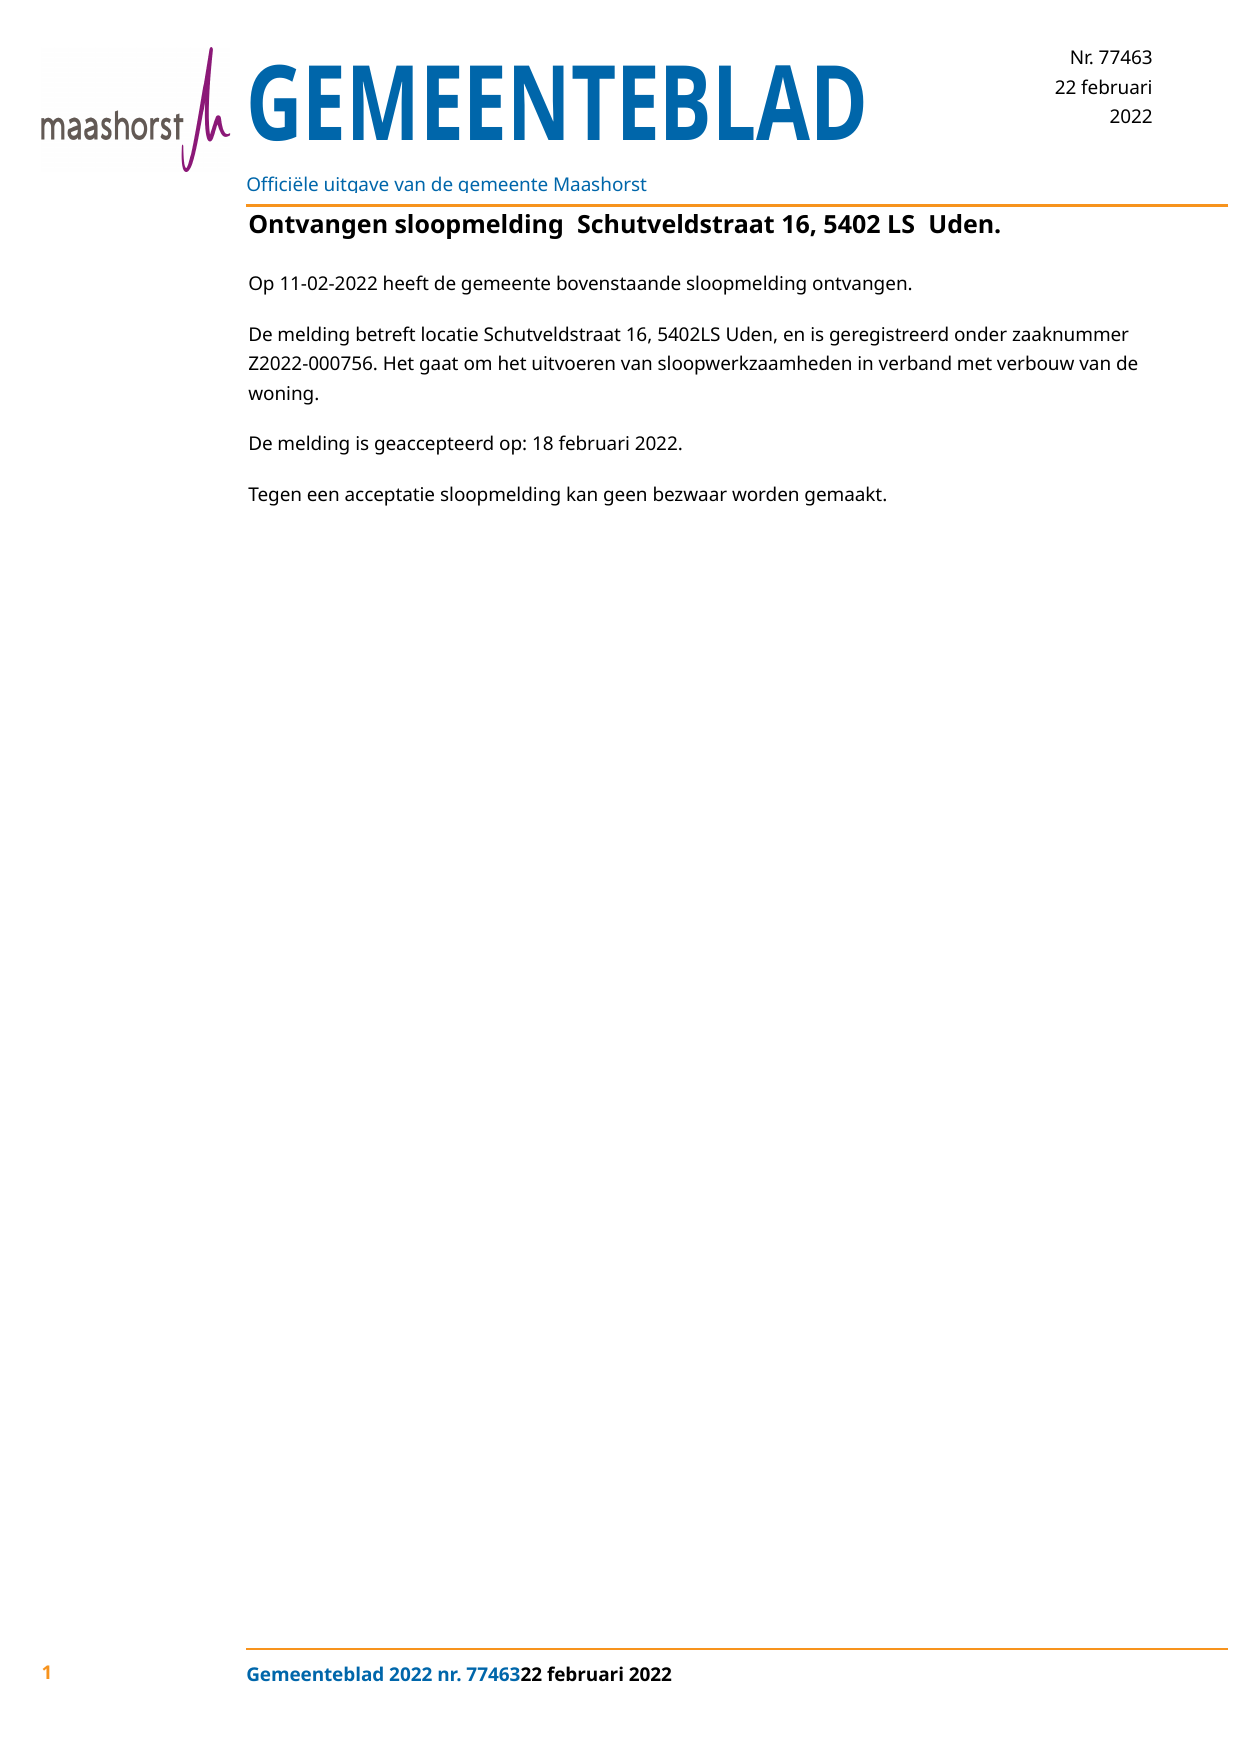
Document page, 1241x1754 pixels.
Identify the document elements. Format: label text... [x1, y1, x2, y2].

text De melding is geaccepteerd op: 18 februari 2022. [248, 430, 1152, 456]
text Op 11-02-2022 heeft de gemeente bovenstaande sloopmelding ontvangen. [248, 270, 1152, 296]
text De melding betreft locatie Schutveldstraat 16, 5402LS Uden, en is geregistreerd onder zaaknummer Z2022-000756. Het gaat om het uitvoeren van sloopwerkzaamheden in verband met verbouw van de woning. [248, 321, 1152, 406]
text Tegen een acceptatie sloopmelding kan geen bezwaar worden gemaakt. [248, 481, 1152, 506]
picture [41, 47, 231, 172]
text Ontvangen sloopmelding Schutveldstraat 16, 5402 LS Uden. [248, 207, 1152, 241]
